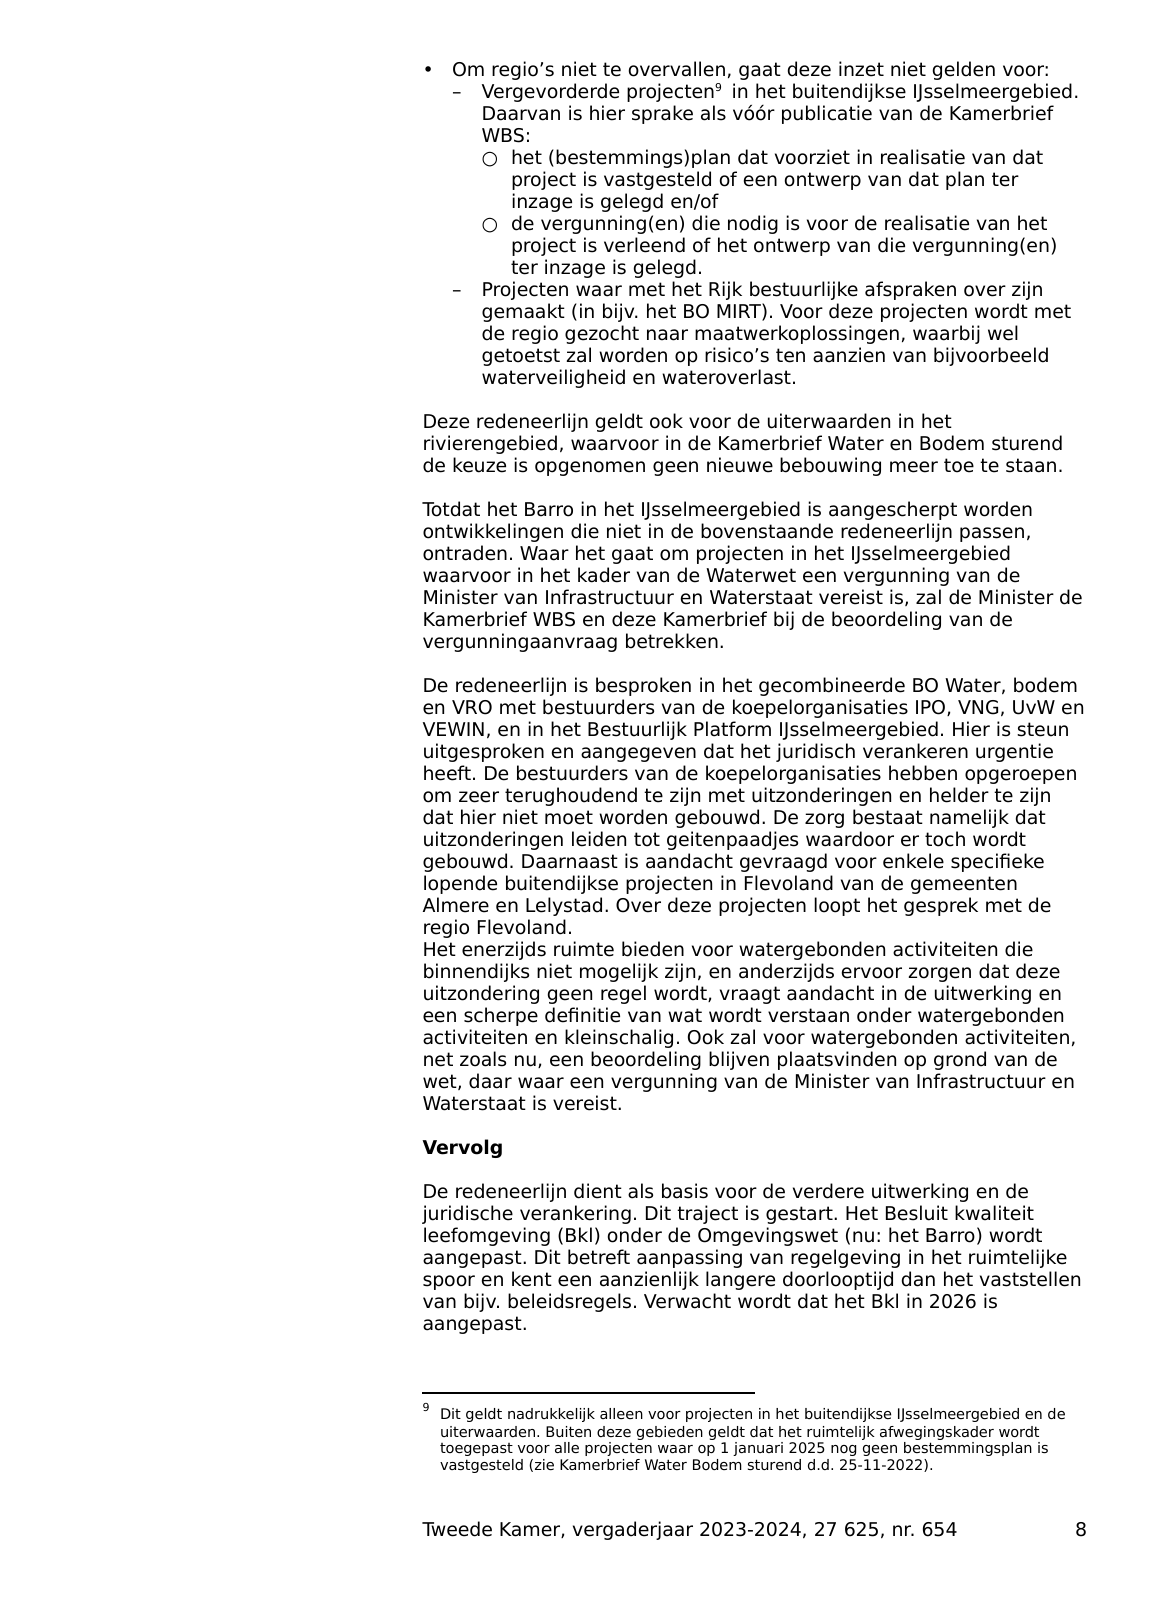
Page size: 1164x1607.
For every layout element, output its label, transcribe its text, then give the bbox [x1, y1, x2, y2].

text – Vergevorderde projecten in het buitendijkse IJsselmeergebied. Daarvan is hier sprake als vóór publicatie van de Kamerbrief WBS: [452, 81, 1087, 147]
text Deze redeneerlijn geldt ook voor de uiterwaarden in het rivierengebied, waarvoor in de Kamerbrief Water en Bodem sturend de keuze is opgenomen geen nieuwe bebouwing meer toe te staan. [422, 411, 1087, 477]
text Dit geldt nadrukkelijk alleen voor projecten in het buitendijkse IJsselmeergebied en de uiterwaarden. Buiten deze gebieden geldt dat het ruimtelijk afwegingskader wordt toegepast voor alle projecten waar op 1 januari 2025 nog geen bestemmingsplan is vastgesteld (zie Kamerbrief Water Bodem sturend d.d. 25-11-2022). [422, 1402, 1087, 1474]
text De redeneerlijn is besproken in het gecombineerde BO Water, bodem en VRO met bestuurders van de koepelorganisaties IPO, VNG, UvW en VEWIN, en in het Bestuurlijk Platform IJsselmeergebied. Hier is steun uitgesproken en aangegeven dat het juridisch verankeren urgentie heeft. De bestuurders van de koepelorganisaties hebben opgeroepen om zeer terughoudend te zijn met uitzonderingen en helder te zijn dat hier niet moet worden gebouwd. De zorg bestaat namelijk dat uitzonderingen leiden tot geitenpaadjes waardoor er toch wordt gebouwd. Daarnaast is aandacht gevraagd voor enkele specifieke lopende buitendijkse projecten in Flevoland van de gemeenten Almere en Lelystad. Over deze projecten loopt het gesprek met de regio Flevoland. [422, 675, 1087, 939]
text De redeneerlijn dient als basis voor de verdere uitwerking en de juridische verankering. Dit traject is gestart. Het Besluit kwaliteit leefomgeving (Bkl) onder de Omgevingswet (nu: het Barro) wordt aangepast. Dit betreft aanpassing van regelgeving in het ruimtelijke spoor en kent een aanzienlijk langere doorlooptijd dan het vaststellen van bijv. beleidsregels. Verwacht wordt dat het Bkl in 2026 is aangepast. [422, 1181, 1087, 1335]
text – Projecten waar met het Rijk bestuurlijke afspraken over zijn gemaakt (in bijv. het BO MIRT). Voor deze projecten wordt met de regio gezocht naar maatwerkoplossingen, waarbij wel getoetst zal worden op risico’s ten aanzien van bijvoorbeeld waterveiligheid en wateroverlast. [452, 279, 1087, 389]
text • Om regio’s niet te overvallen, gaat deze inzet niet gelden voor: [422, 59, 1087, 81]
text Totdat het Barro in het IJsselmeergebied is aangescherpt worden ontwikkelingen die niet in de bovenstaande redeneerlijn passen, ontraden. Waar het gaat om projecten in het IJsselmeergebied waarvoor in het kader van de Waterwet een vergunning van de Minister van Infrastructuur en Waterstaat vereist is, zal de Minister de Kamerbrief WBS en deze Kamerbrief bij de beoordeling van de vergunningaanvraag betrekken. [422, 499, 1087, 653]
text ○ de vergunning(en) die nodig is voor de realisatie van het project is verleend of het ontwerp van die vergunning(en) ter inzage is gelegd. [481, 213, 1087, 279]
subtitle Vervolg [422, 1137, 1087, 1159]
text ○ het (bestemmings)plan dat voorziet in realisatie van dat project is vastgesteld of een ontwerp van dat plan ter inzage is gelegd en/of [481, 147, 1087, 213]
text Het enerzijds ruimte bieden voor watergebonden activiteiten die binnendijks niet mogelijk zijn, en anderzijds ervoor zorgen dat deze uitzondering geen regel wordt, vraagt aandacht in de uitwerking en een scherpe definitie van wat wordt verstaan onder watergebonden activiteiten en kleinschalig. Ook zal voor watergebonden activiteiten, net zoals nu, een beoordeling blijven plaatsvinden op grond van de wet, daar waar een vergunning van de Minister van Infrastructuur en Waterstaat is vereist. [422, 939, 1087, 1115]
